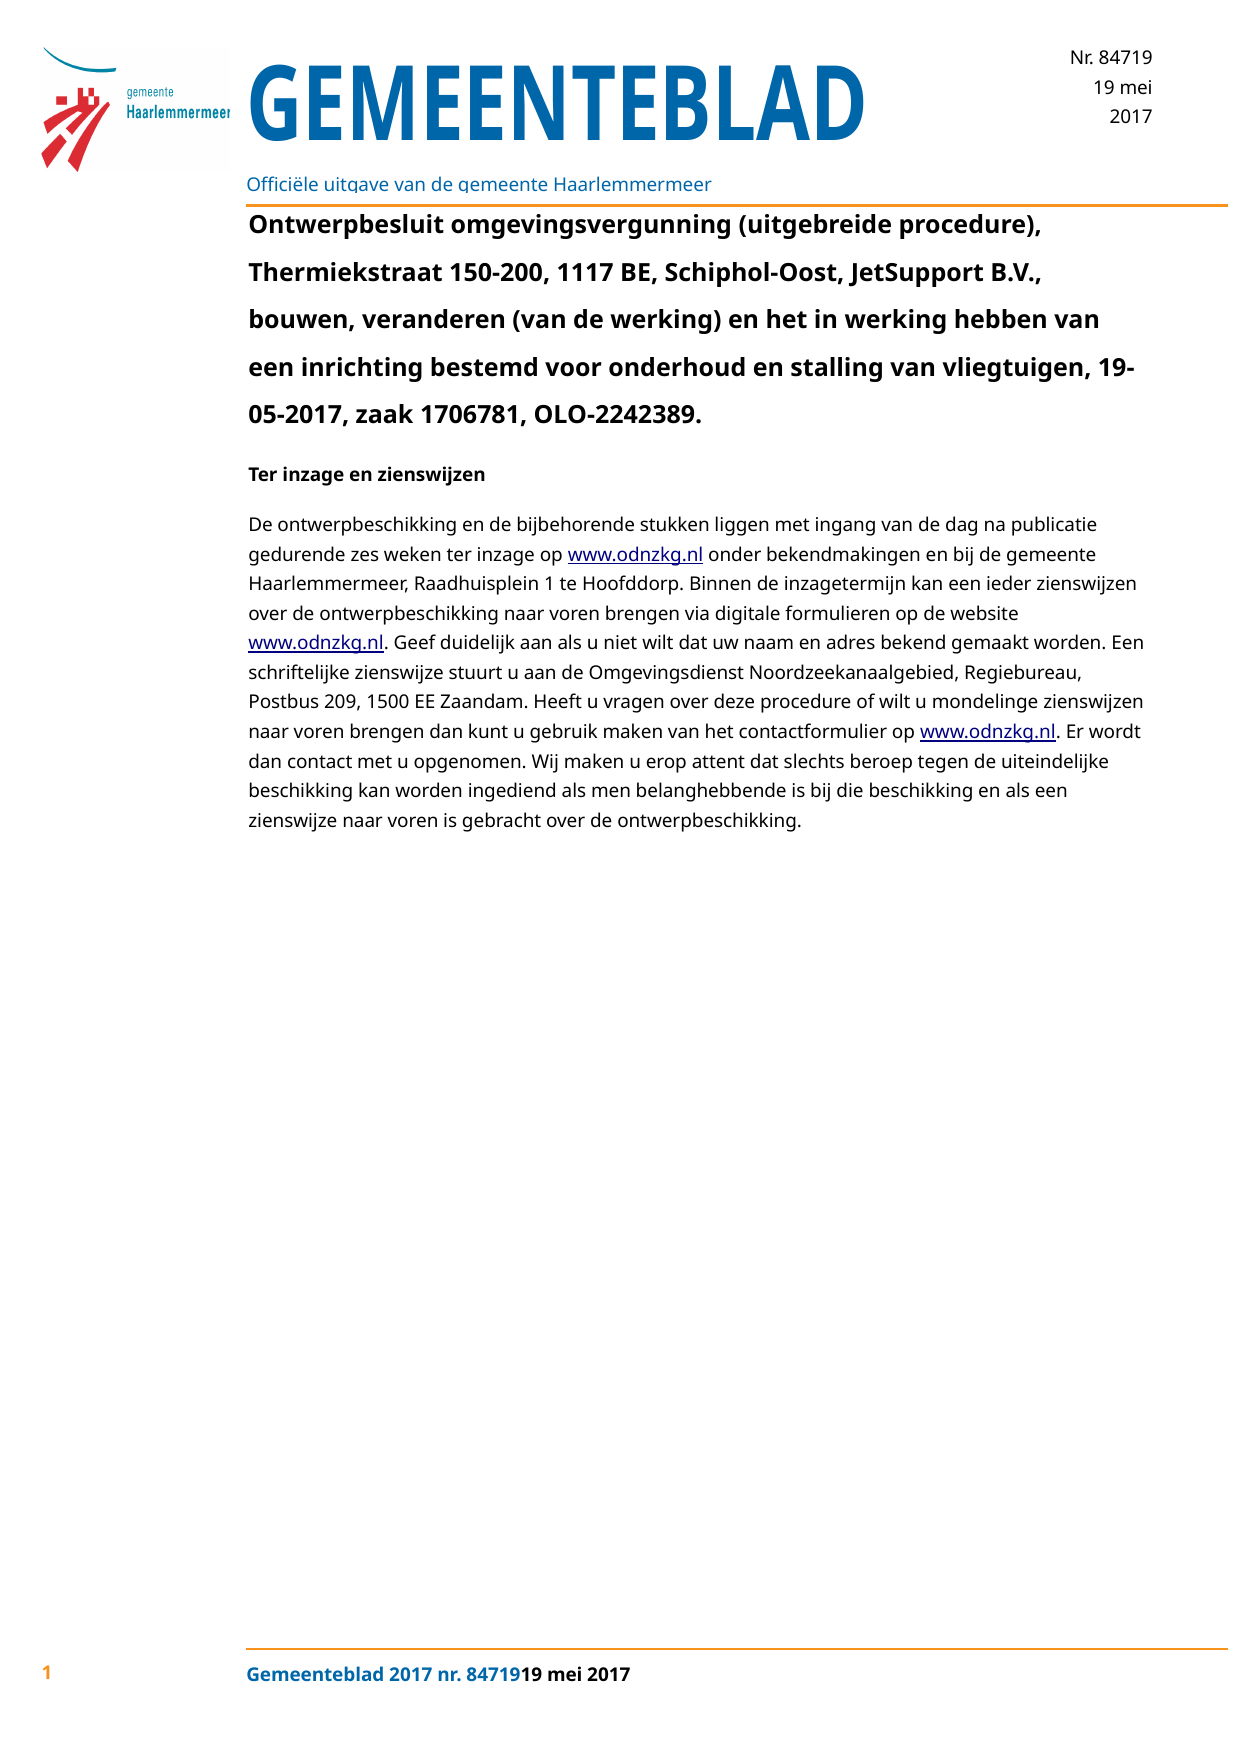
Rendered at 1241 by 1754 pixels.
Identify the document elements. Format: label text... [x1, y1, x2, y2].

text Ter inzage en zienswijzen [248, 461, 1152, 486]
picture [41, 47, 231, 172]
text De ontwerpbeschikking en de bijbehorende stukken liggen met ingang van de dag na publicatie gedurende zes weken ter inzage op www.odnzkg.nl onder bekendmakingen en bij de gemeente Haarlemmermeer, Raadhuisplein 1 te Hoofddorp. Binnen de inzagetermijn kan een ieder zienswijzen over de ontwerpbeschikking naar voren brengen via digitale formulieren op de website www.odnzkg.nl. Geef duidelijk aan als u niet wilt dat uw naam en adres bekend gemaakt worden. Een schriftelijke zienswijze stuurt u aan de Omgevingsdienst Noordzeekanaalgebied, Regiebureau, Postbus 209, 1500 EE Zaandam. Heeft u vragen over deze procedure of wilt u mondelinge zienswijzen naar voren brengen dan kunt u gebruik maken van het contactformulier op www.odnzkg.nl. Er wordt dan contact met u opgenomen. Wij maken u erop attent dat slechts beroep tegen de uiteindelijke beschikking kan worden ingediend als men belanghebbende is bij die beschikking en als een zienswijze naar voren is gebracht over de ontwerpbeschikking. [248, 511, 1152, 833]
text Ontwerpbesluit omgevingsvergunning (uitgebreide procedure), Thermiekstraat 150-200, 1117 BE, Schiphol-Oost, JetSupport B.V., bouwen, veranderen (van de werking) en het in werking hebben van een inrichting bestemd voor onderhoud en stalling van vliegtuigen, 19-05-2017, zaak 1706781, OLO-2242389. [248, 207, 1152, 431]
